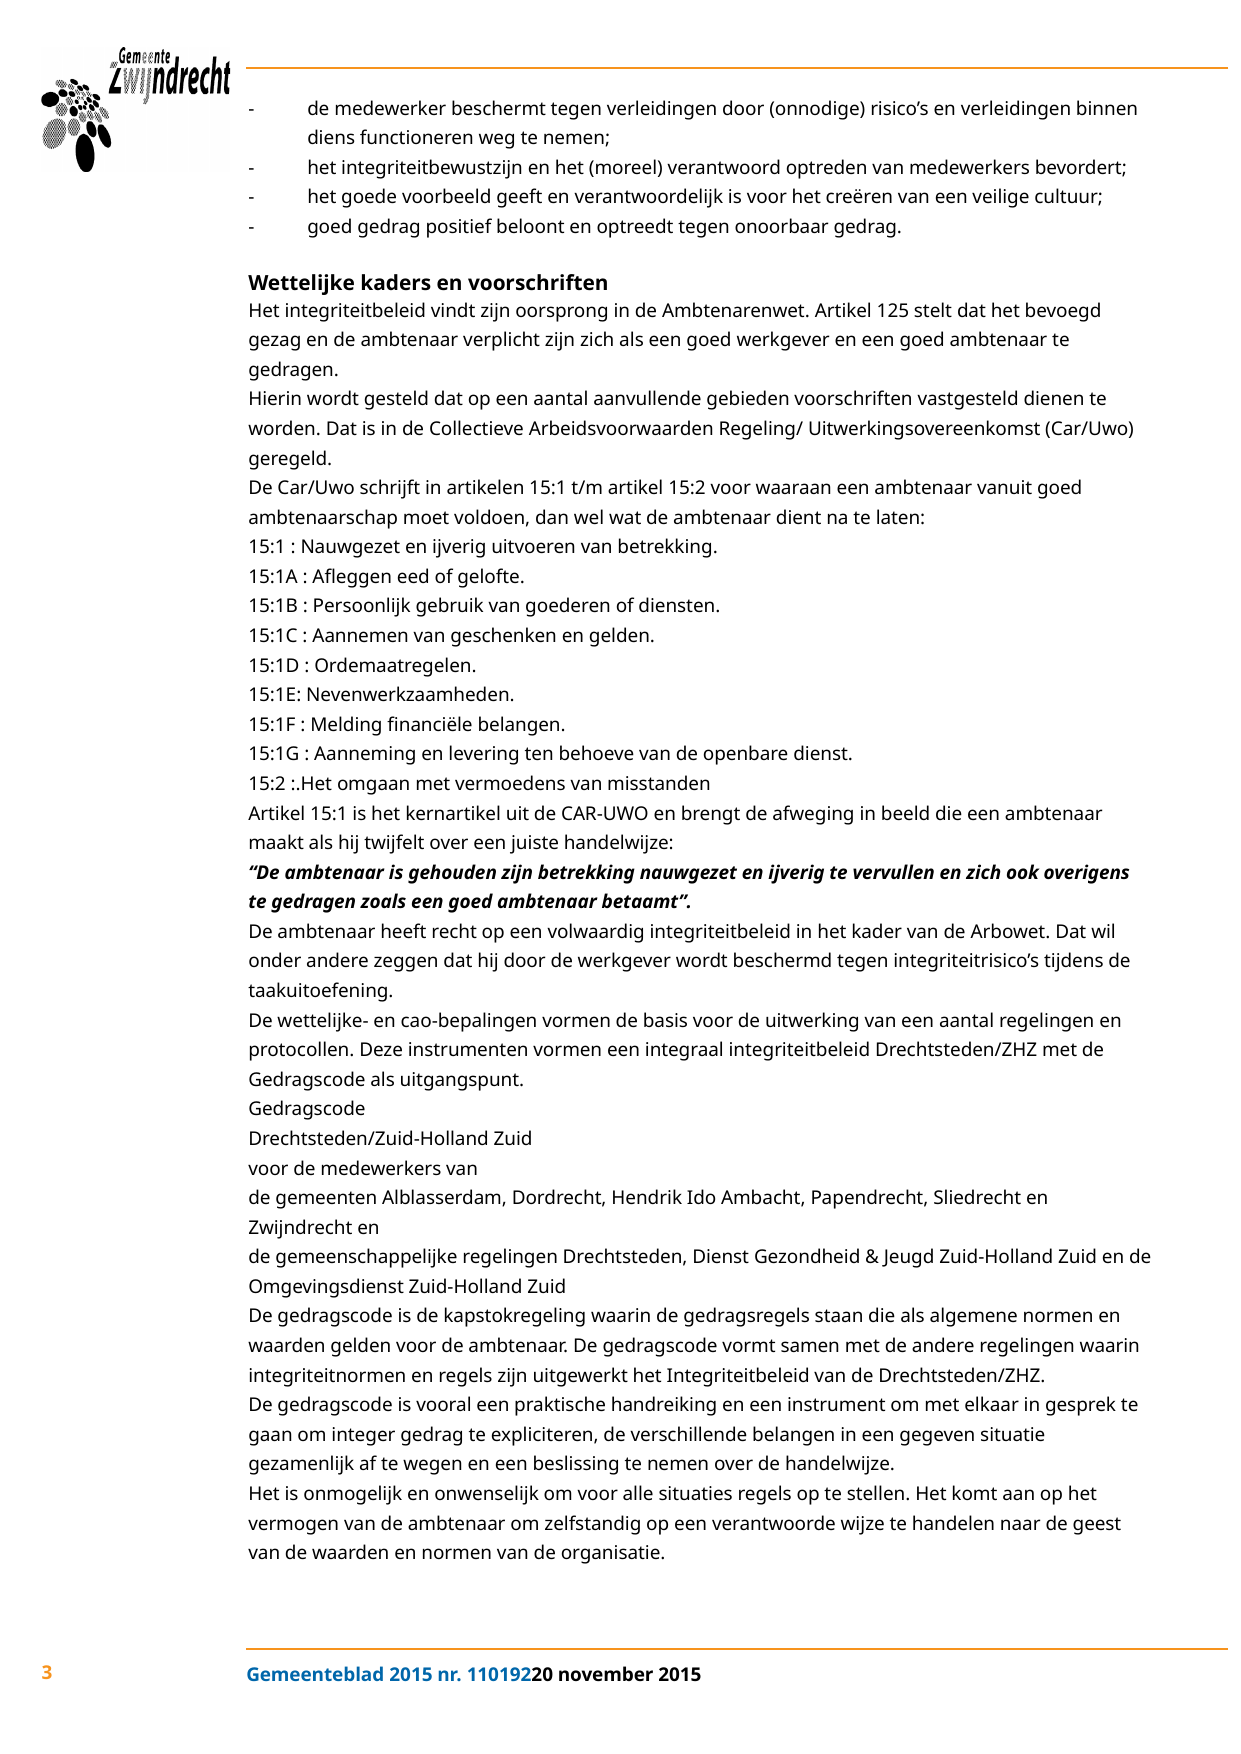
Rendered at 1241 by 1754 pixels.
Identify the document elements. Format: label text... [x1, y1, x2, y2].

text 15:1C : Aannemen van geschenken en gelden. [248, 622, 1152, 648]
text Gedragscode [248, 1096, 1152, 1121]
text 15:1 : Nauwgezet en ijverig uitvoeren van betrekking. [248, 533, 1152, 559]
text Wettelijke kaders en voorschriften [248, 268, 1152, 297]
text 15:1D : Ordemaatregelen. [248, 652, 1152, 678]
list de medewerker beschermt tegen verleidingen door (onnodige) risico’s en verleidingen binnen diens functioneren weg te nemen; [248, 95, 1152, 150]
text De wettelijke- en cao-bepalingen vormen de basis voor de uitwerking van een aantal regelingen en protocollen. Deze instrumenten vormen een integraal integriteitbeleid Drechtsteden/ZHZ met de Gedragscode als uitgangspunt. [248, 1007, 1152, 1092]
text Het is onmogelijk en onwenselijk om voor alle situaties regels op te stellen. Het komt aan op het vermogen van de ambtenaar om zelfstandig op een verantwoorde wijze te handelen naar de geest van de waarden en normen van de organisatie. [248, 1480, 1152, 1565]
text 15:1G : Aanneming en levering ten behoeve van de openbare dienst. [248, 741, 1152, 766]
text De gedragscode is de kapstokregeling waarin de gedragsregels staan die als algemene normen en waarden gelden voor de ambtenaar. De gedragscode vormt samen met de andere regelingen waarin integriteitnormen en regels zijn uitgewerkt het Integriteitbeleid van de Drechtsteden/ZHZ. [248, 1303, 1152, 1388]
text 15:1B : Persoonlijk gebruik van goederen of diensten. [248, 593, 1152, 618]
text Artikel 15:1 is het kernartikel uit de CAR-UWO en brengt de afweging in beeld die een ambtenaar maakt als hij twijfelt over een juiste handelwijze: [248, 800, 1152, 855]
text de gemeenten Alblasserdam, Dordrecht, Hendrik Ido Ambacht, Papendrecht, Sliedrecht en Zwijndrecht en [248, 1184, 1152, 1240]
text 15:2 :.Het omgaan met vermoedens van misstanden [248, 770, 1152, 796]
text “De ambtenaar is gehouden zijn betrekking nauwgezet en ijverig te vervullen en zich ook overigens te gedragen zoals een goed ambtenaar betaamt”. [248, 859, 1152, 914]
text 15:1F : Melding financiële belangen. [248, 711, 1152, 737]
list het goede voorbeeld geeft en verantwoordelijk is voor het creëren van een veilige cultuur; [248, 183, 1152, 209]
text Hierin wordt gesteld dat op een aantal aanvullende gebieden voorschriften vastgesteld dienen te worden. Dat is in de Collectieve Arbeidsvoorwaarden Regeling/ Uitwerkingsovereenkomst (Car/Uwo) geregeld. [248, 386, 1152, 471]
text 15:1A : Afleggen eed of gelofte. [248, 563, 1152, 589]
picture [41, 47, 231, 172]
text 15:1E: Nevenwerkzaamheden. [248, 681, 1152, 707]
text Drechtsteden/Zuid-Holland Zuid [248, 1125, 1152, 1151]
list het integriteitbewustzijn en het (moreel) verantwoord optreden van medewerkers bevordert; [248, 154, 1152, 180]
text De ambtenaar heeft recht op een volwaardig integriteitbeleid in het kader van de Arbowet. Dat wil onder andere zeggen dat hij door de werkgever wordt beschermd tegen integriteitrisico’s tijdens de taakuitoefening. [248, 918, 1152, 1003]
text Het integriteitbeleid vindt zijn oorsprong in de Ambtenarenwet. Artikel 125 stelt dat het bevoegd gezag en de ambtenaar verplicht zijn zich als een goed werkgever en een goed ambtenaar te gedragen. [248, 297, 1152, 382]
text De Car/Uwo schrijft in artikelen 15:1 t/m artikel 15:2 voor waaraan een ambtenaar vanuit goed ambtenaarschap moet voldoen, dan wel wat de ambtenaar dient na te laten: [248, 474, 1152, 530]
text De gedragscode is vooral een praktische handreiking en een instrument om met elkaar in gesprek te gaan om integer gedrag te expliciteren, de verschillende belangen in een gegeven situatie gezamenlijk af te wegen en een beslissing te nemen over de handelwijze. [248, 1391, 1152, 1476]
list goed gedrag positief beloont en optreedt tegen onoorbaar gedrag. [248, 213, 1152, 239]
text de gemeenschappelijke regelingen Drechtsteden, Dienst Gezondheid & Jeugd Zuid-Holland Zuid en de Omgevingsdienst Zuid-Holland Zuid [248, 1243, 1152, 1299]
text voor de medewerkers van [248, 1155, 1152, 1181]
